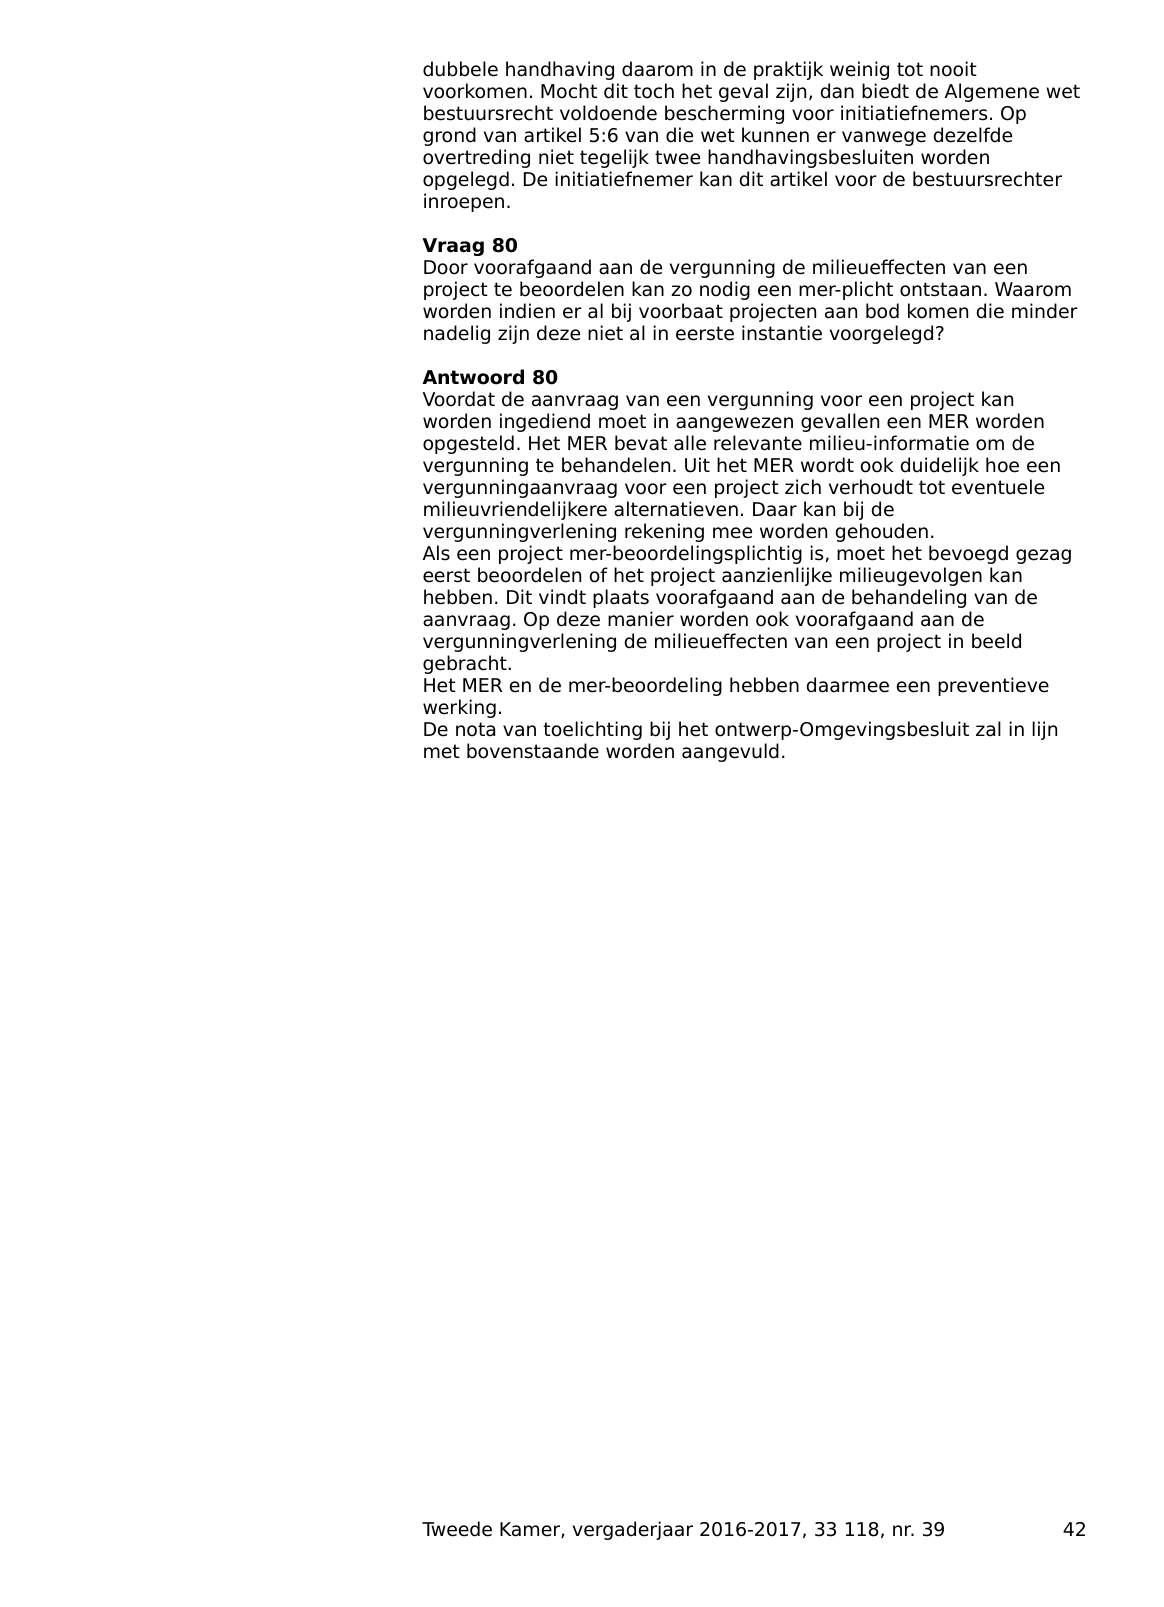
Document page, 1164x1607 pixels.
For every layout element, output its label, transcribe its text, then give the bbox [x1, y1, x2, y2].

text Als een project mer-beoordelingsplichtig is, moet het bevoegd gezag eerst beoordelen of het project aanzienlijke milieugevolgen kan hebben. Dit vindt plaats voorafgaand aan de behandeling van de aanvraag. Op deze manier worden ook voorafgaand aan de vergunningverlening de milieueffecten van een project in beeld gebracht. [422, 543, 1087, 675]
text De nota van toelichting bij het ontwerp-Omgevingsbesluit zal in lijn met bovenstaande worden aangevuld. [422, 719, 1087, 763]
text dubbele handhaving daarom in de praktijk weinig tot nooit voorkomen. Mocht dit toch het geval zijn, dan biedt de Algemene wet bestuursrecht voldoende bescherming voor initiatiefnemers. Op grond van artikel 5:6 van die wet kunnen er vanwege dezelfde overtreding niet tegelijk twee handhavingsbesluiten worden opgelegd. De initiatiefnemer kan dit artikel voor de bestuursrechter inroepen. [422, 59, 1087, 213]
text Antwoord 80 [422, 367, 1087, 389]
text Vraag 80 [422, 235, 1087, 257]
text Door voorafgaand aan de vergunning de milieueffecten van een project te beoordelen kan zo nodig een mer-plicht ontstaan. Waarom worden indien er al bij voorbaat projecten aan bod komen die minder nadelig zijn deze niet al in eerste instantie voorgelegd? [422, 257, 1087, 345]
text Het MER en de mer-beoordeling hebben daarmee een preventieve werking. [422, 675, 1087, 719]
text Voordat de aanvraag van een vergunning voor een project kan worden ingediend moet in aangewezen gevallen een MER worden opgesteld. Het MER bevat alle relevante milieu-informatie om de vergunning te behandelen. Uit het MER wordt ook duidelijk hoe een vergunningaanvraag voor een project zich verhoudt tot eventuele milieuvriendelijkere alternatieven. Daar kan bij de vergunningverlening rekening mee worden gehouden. [422, 389, 1087, 543]
